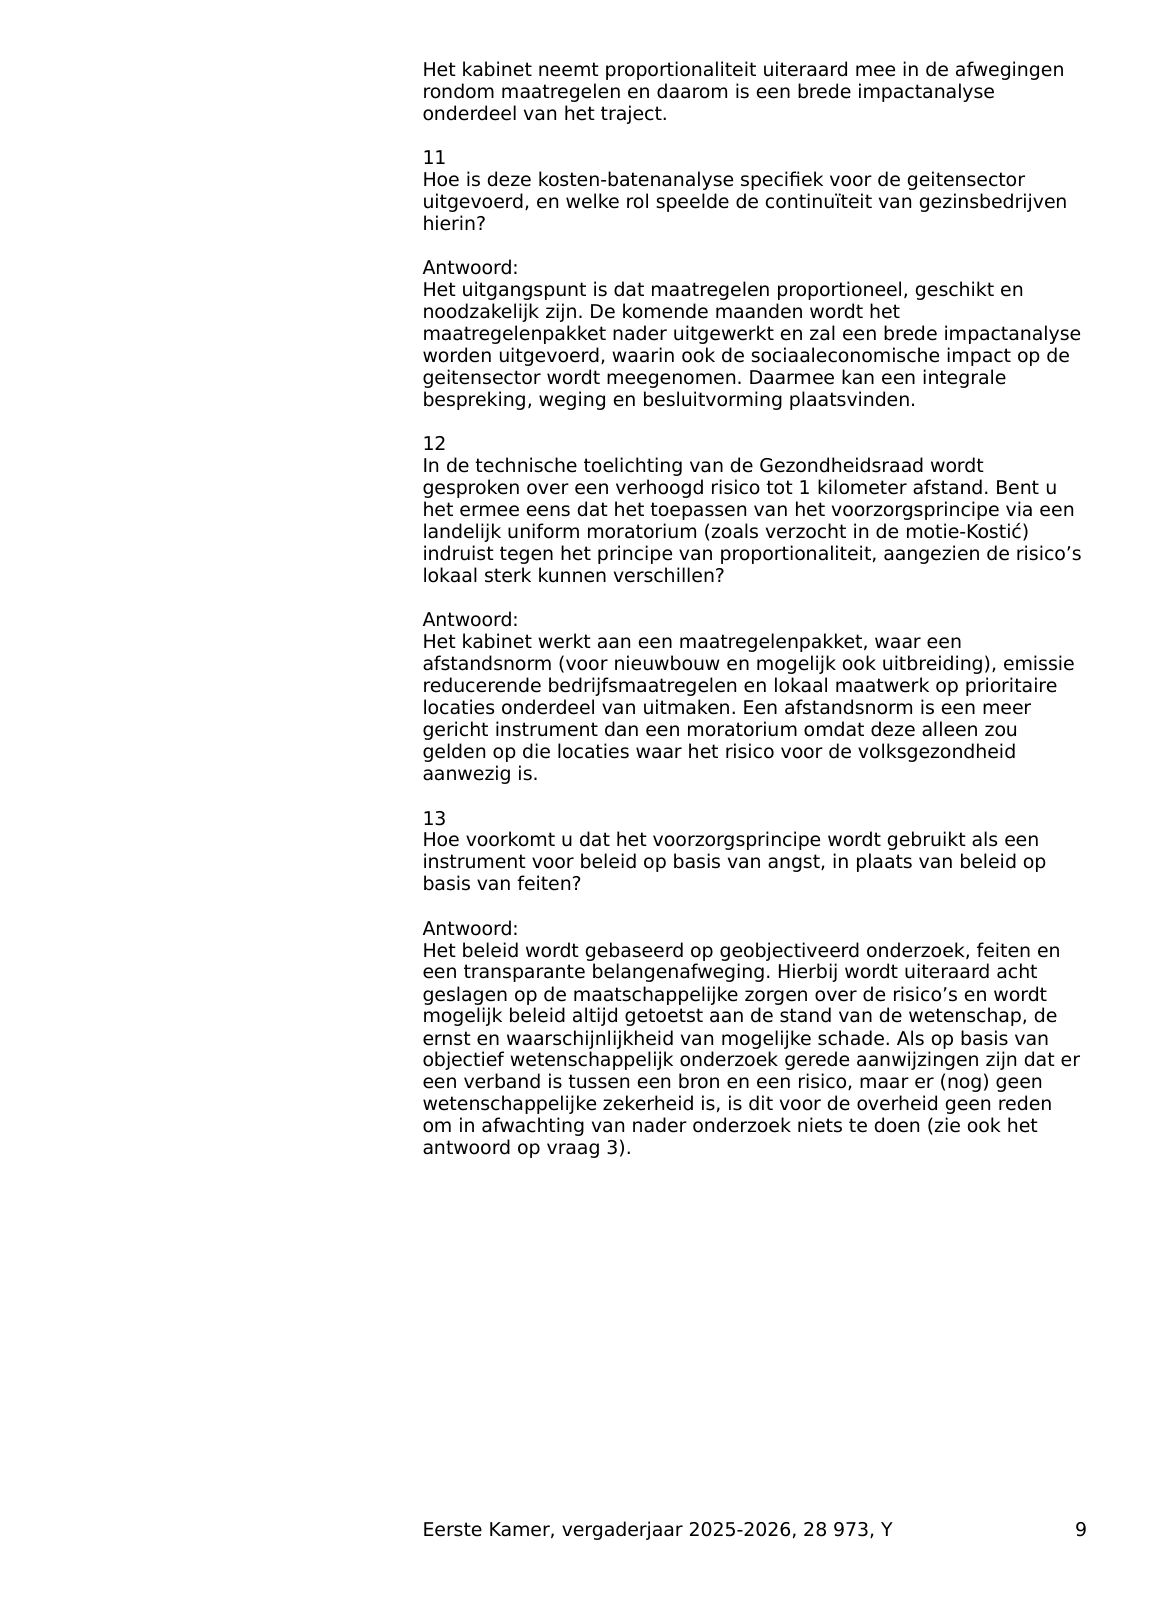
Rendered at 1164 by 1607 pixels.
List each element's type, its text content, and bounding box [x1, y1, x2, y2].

text Het kabinet werkt aan een maatregelenpakket, waar een afstandsnorm (voor nieuwbouw en mogelijk ook uitbreiding), emissie reducerende bedrijfsmaatregelen en lokaal maatwerk op prioritaire locaties onderdeel van uitmaken. Een afstandsnorm is een meer gericht instrument dan een moratorium omdat deze alleen zou gelden op die locaties waar het risico voor de volksgezondheid aanwezig is. [422, 631, 1087, 785]
text Hoe is deze kosten-batenanalyse specifiek voor de geitensector uitgevoerd, en welke rol speelde de continuïteit van gezinsbedrijven hierin? [422, 169, 1087, 235]
text 11 [422, 147, 1087, 169]
text 13 [422, 807, 1087, 829]
text 12 [422, 433, 1087, 455]
text In de technische toelichting van de Gezondheidsraad wordt gesproken over een verhoogd risico tot 1 kilometer afstand. Bent u het ermee eens dat het toepassen van het voorzorgsprincipe via een landelijk uniform moratorium (zoals verzocht in de motie-Kostić) indruist tegen het principe van proportionaliteit, aangezien de risico’s lokaal sterk kunnen verschillen? [422, 455, 1087, 587]
text Hoe voorkomt u dat het voorzorgsprincipe wordt gebruikt als een instrument voor beleid op basis van angst, in plaats van beleid op basis van feiten? [422, 829, 1087, 895]
text Antwoord: [422, 917, 1087, 939]
text Antwoord: [422, 257, 1087, 279]
text Het kabinet neemt proportionaliteit uiteraard mee in de afwegingen rondom maatregelen en daarom is een brede impactanalyse onderdeel van het traject. [422, 59, 1087, 125]
text Het beleid wordt gebaseerd op geobjectiveerd onderzoek, feiten en een transparante belangenafweging. Hierbij wordt uiteraard acht geslagen op de maatschappelijke zorgen over de risico’s en wordt mogelijk beleid altijd getoetst aan de stand van de wetenschap, de ernst en waarschijnlijkheid van mogelijke schade. Als op basis van objectief wetenschappelijk onderzoek gerede aanwijzingen zijn dat er een verband is tussen een bron en een risico, maar er (nog) geen wetenschappelijke zekerheid is, is dit voor de overheid geen reden om in afwachting van nader onderzoek niets te doen (zie ook het antwoord op vraag 3). [422, 939, 1087, 1159]
text Het uitgangspunt is dat maatregelen proportioneel, geschikt en noodzakelijk zijn. De komende maanden wordt het maatregelenpakket nader uitgewerkt en zal een brede impactanalyse worden uitgevoerd, waarin ook de sociaaleconomische impact op de geitensector wordt meegenomen. Daarmee kan een integrale bespreking, weging en besluitvorming plaatsvinden. [422, 279, 1087, 411]
text Antwoord: [422, 609, 1087, 631]
